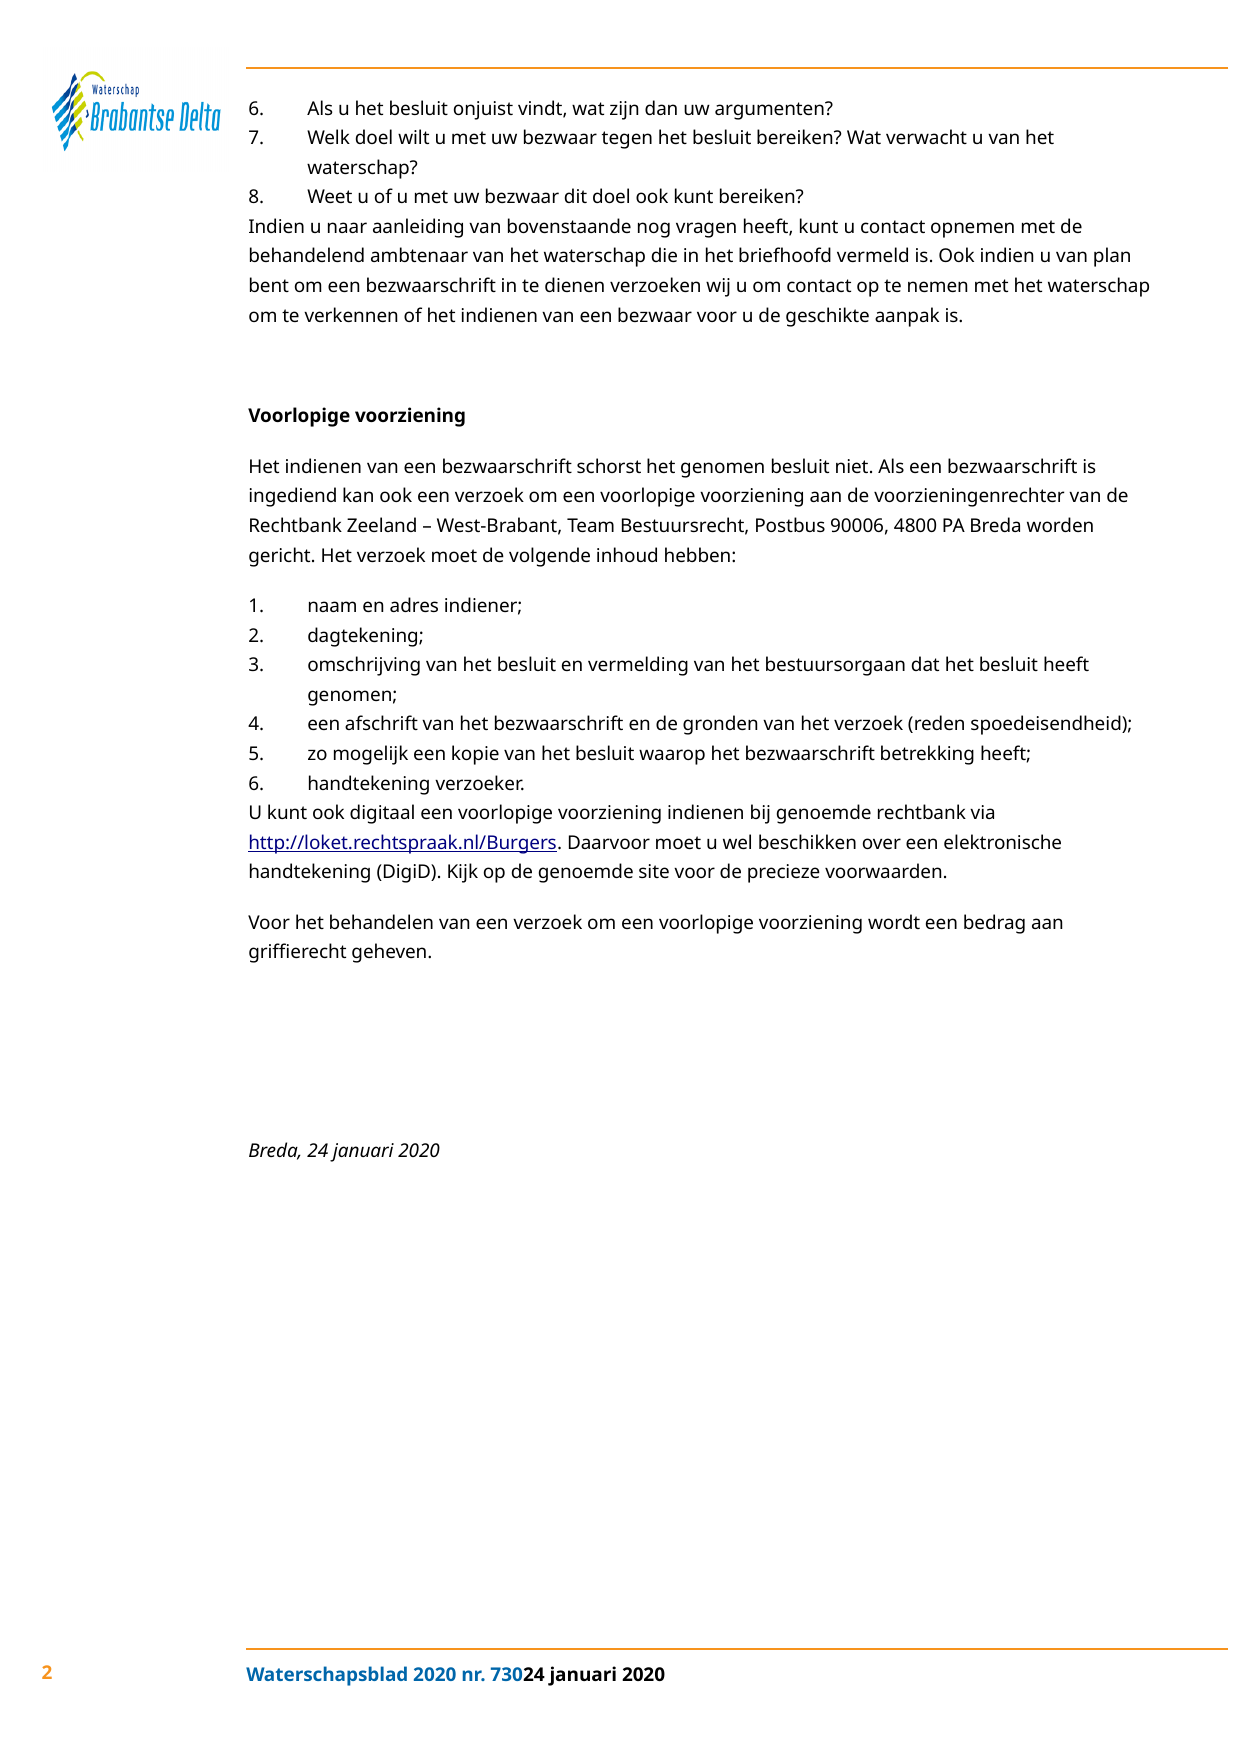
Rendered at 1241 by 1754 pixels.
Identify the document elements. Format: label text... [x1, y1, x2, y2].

picture [41, 47, 231, 172]
list naam en adres indiener; [248, 592, 1152, 618]
text Breda, 24 januari 2020 [248, 1138, 1152, 1163]
list handtekening verzoeker. [248, 770, 1152, 796]
text U kunt ook digitaal een voorlopige voorziening indienen bij genoemde rechtbank via http://loket.rechtspraak.nl/Burgers. Daarvoor moet u wel beschikken over een elektronische handtekening (DigiD). Kijk op de genoemde site voor de precieze voorwaarden. [248, 799, 1152, 884]
list Welk doel wilt u met uw bezwaar tegen het besluit bereiken? Wat verwacht u van het waterschap? [248, 124, 1152, 180]
list een afschrift van het bezwaarschrift en de gronden van het verzoek (reden spoedeisendheid); [248, 711, 1152, 736]
list Weet u of u met uw bezwaar dit doel ook kunt bereiken? [248, 183, 1152, 209]
text Voor het behandelen van een verzoek om een voorlopige voorziening wordt een bedrag aan griffierecht geheven. [248, 909, 1152, 964]
text Indien u naar aanleiding van bovenstaande nog vragen heeft, kunt u contact opnemen met de behandelend ambtenaar van het waterschap die in het briefhoofd vermeld is. Ook indien u van plan bent om een bezwaarschrift in te dienen verzoeken wij u om contact op te nemen met het waterschap om te verkennen of het indienen van een bezwaar voor u de geschikte aanpak is. [248, 213, 1152, 328]
list dagtekening; [248, 622, 1152, 648]
list omschrijving van het besluit en vermelding van het bestuursorgaan dat het besluit heeft genomen; [248, 651, 1152, 707]
list Als u het besluit onjuist vindt, wat zijn dan uw argumenten? [248, 95, 1152, 121]
text Voorlopige voorziening [248, 403, 1152, 428]
text Het indienen van een bezwaarschrift schorst het genomen besluit niet. Als een bezwaarschrift is ingediend kan ook een verzoek om een voorlopige voorziening aan de voorzieningenrechter van de Rechtbank Zeeland – West-Brabant, Team Bestuursrecht, Postbus 90006, 4800 PA Breda worden gericht. Het verzoek moet de volgende inhoud hebben: [248, 453, 1152, 568]
list zo mogelijk een kopie van het besluit waarop het bezwaarschrift betrekking heeft; [248, 740, 1152, 766]
